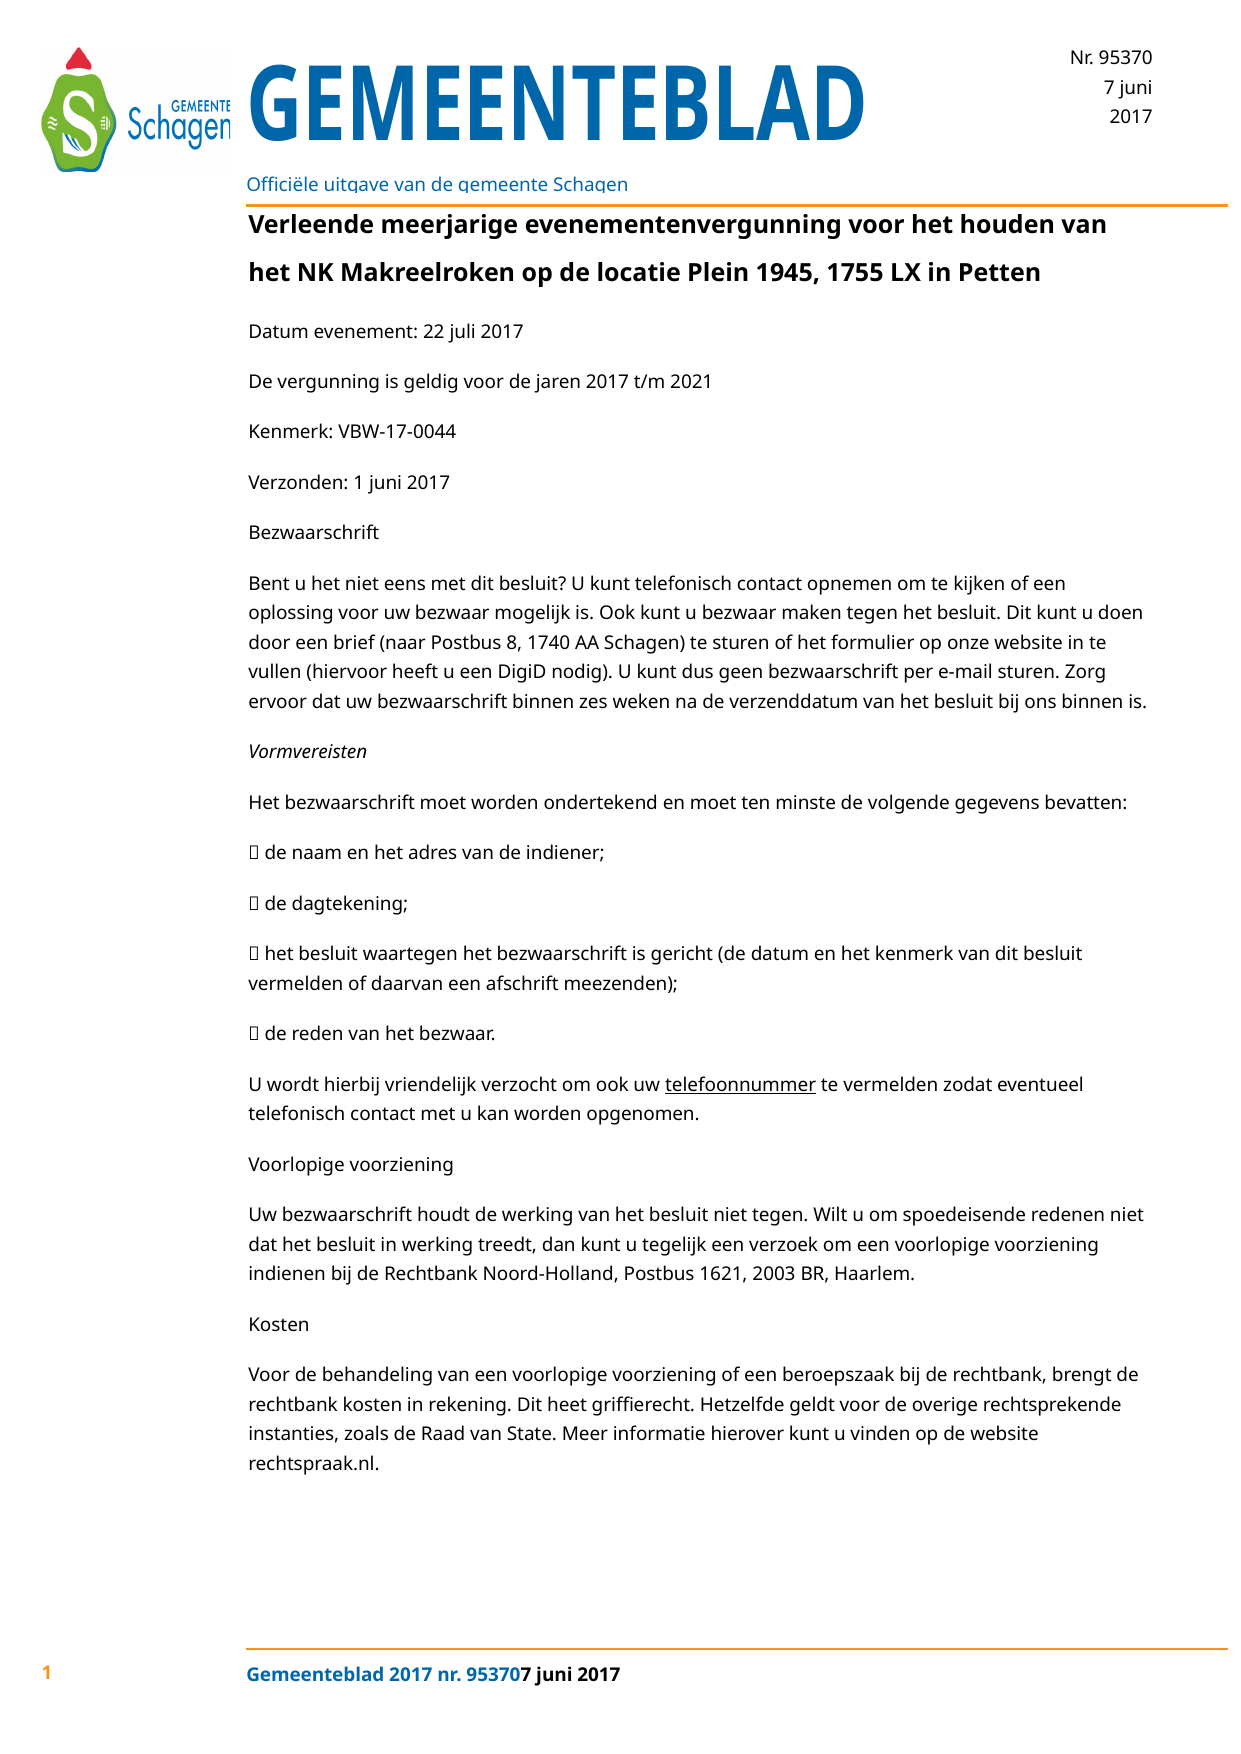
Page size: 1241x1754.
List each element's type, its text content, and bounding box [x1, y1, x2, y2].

text Uw bezwaarschrift houdt de werking van het besluit niet tegen. Wilt u om spoedeisende redenen niet dat het besluit in werking treedt, dan kunt u tegelijk een verzoek om een voorlopige voorziening indienen bij de Rechtbank Noord-Holland, Postbus 1621, 2003 BR, Haarlem. [248, 1201, 1152, 1286]
text Voor de behandeling van een voorlopige voorziening of een beroepszaak bij de rechtbank, brengt de rechtbank kosten in rekening. Dit heet griffierecht. Hetzelfde geldt voor de overige rechtsprekende instanties, zoals de Raad van State. Meer informatie hierover kunt u vinden op de website rechtspraak.nl. [248, 1361, 1152, 1476]
text  het besluit waartegen het bezwaarschrift is gericht (de datum en het kenmerk van dit besluit vermelden of daarvan een afschrift meezenden); [248, 940, 1152, 996]
text Bent u het niet eens met dit besluit? U kunt telefonisch contact opnemen om te kijken of een oplossing voor uw bezwaar mogelijk is. Ook kunt u bezwaar maken tegen het besluit. Dit kunt u doen door een brief (naar Postbus 8, 1740 AA Schagen) te sturen of het formulier op onze website in te vullen (hiervoor heeft u een DigiD nodig). U kunt dus geen bezwaarschrift per e-mail sturen. Zorg ervoor dat uw bezwaarschrift binnen zes weken na de verzenddatum van het besluit bij ons binnen is. [248, 570, 1152, 714]
text Vormvereisten [248, 739, 1152, 764]
text De vergunning is geldig voor de jaren 2017 t/m 2021 [248, 368, 1152, 394]
text Voorlopige voorziening [248, 1151, 1152, 1177]
text Verzonden: 1 juni 2017 [248, 469, 1152, 495]
text Kosten [248, 1311, 1152, 1337]
text U wordt hierbij vriendelijk verzocht om ook uw telefoonnummer te vermelden zodat eventueel telefonisch contact met u kan worden opgenomen. [248, 1071, 1152, 1126]
text  de reden van het bezwaar. [248, 1020, 1152, 1046]
text  de dagtekening; [248, 890, 1152, 916]
text Datum evenement: 22 juli 2017 [248, 318, 1152, 344]
text Kenmerk: VBW-17-0044 [248, 419, 1152, 444]
text Het bezwaarschrift moet worden ondertekend en moet ten minste de volgende gegevens bevatten: [248, 789, 1152, 815]
text Bezwaarschrift [248, 519, 1152, 545]
text  de naam en het adres van de indiener; [248, 839, 1152, 865]
picture [41, 47, 231, 172]
text Verleende meerjarige evenementenvergunning voor het houden van het NK Makreelroken op de locatie Plein 1945, 1755 LX in Petten [248, 207, 1152, 288]
